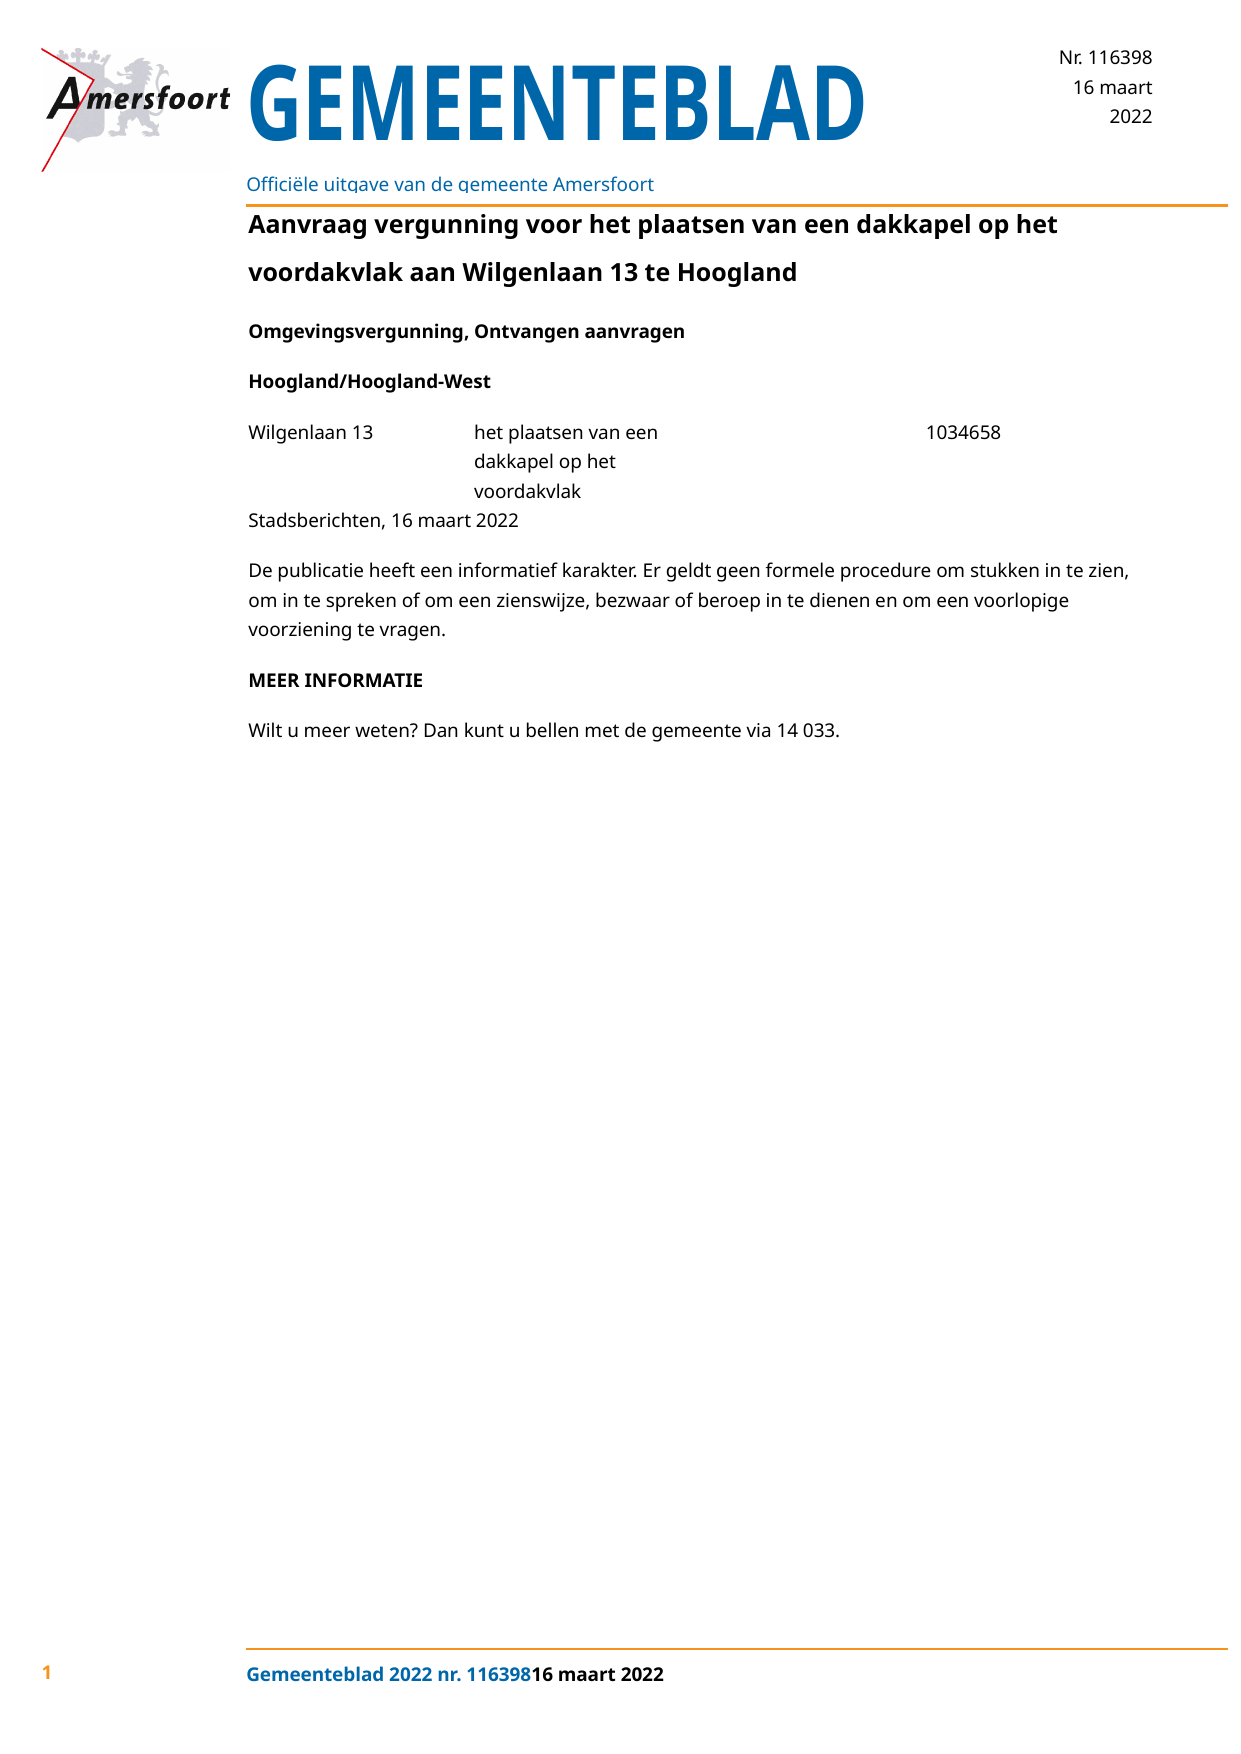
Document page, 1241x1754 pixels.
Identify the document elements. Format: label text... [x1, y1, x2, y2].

picture [41, 47, 231, 172]
table_header [700, 419, 926, 504]
text Aanvraag vergunning voor het plaatsen van een dakkapel op het voordakvlak aan Wilgenlaan 13 te Hoogland [248, 207, 1152, 288]
text Omgevingsvergunning, Ontvangen aanvragen [248, 318, 1152, 344]
text Wilt u meer weten? Dan kunt u bellen met de gemeente via 14 033. [248, 717, 1152, 743]
text Stadsberichten, 16 maart 2022 [248, 507, 1152, 533]
text Hoogland/Hoogland-West [248, 368, 1152, 394]
table_header 1034658 [926, 419, 1152, 504]
text De publicatie heeft een informatief karakter. Er geldt geen formele procedure om stukken in te zien, om in te spreken of om een zienswijze, bezwaar of beroep in te dienen en om een voorlopige voorziening te vragen. [248, 557, 1152, 642]
table_header het plaatsen van een dakkapel op het voordakvlak [474, 419, 700, 504]
text MEER INFORMATIE [248, 667, 1152, 693]
table_header Wilgenlaan 13 [248, 419, 474, 504]
